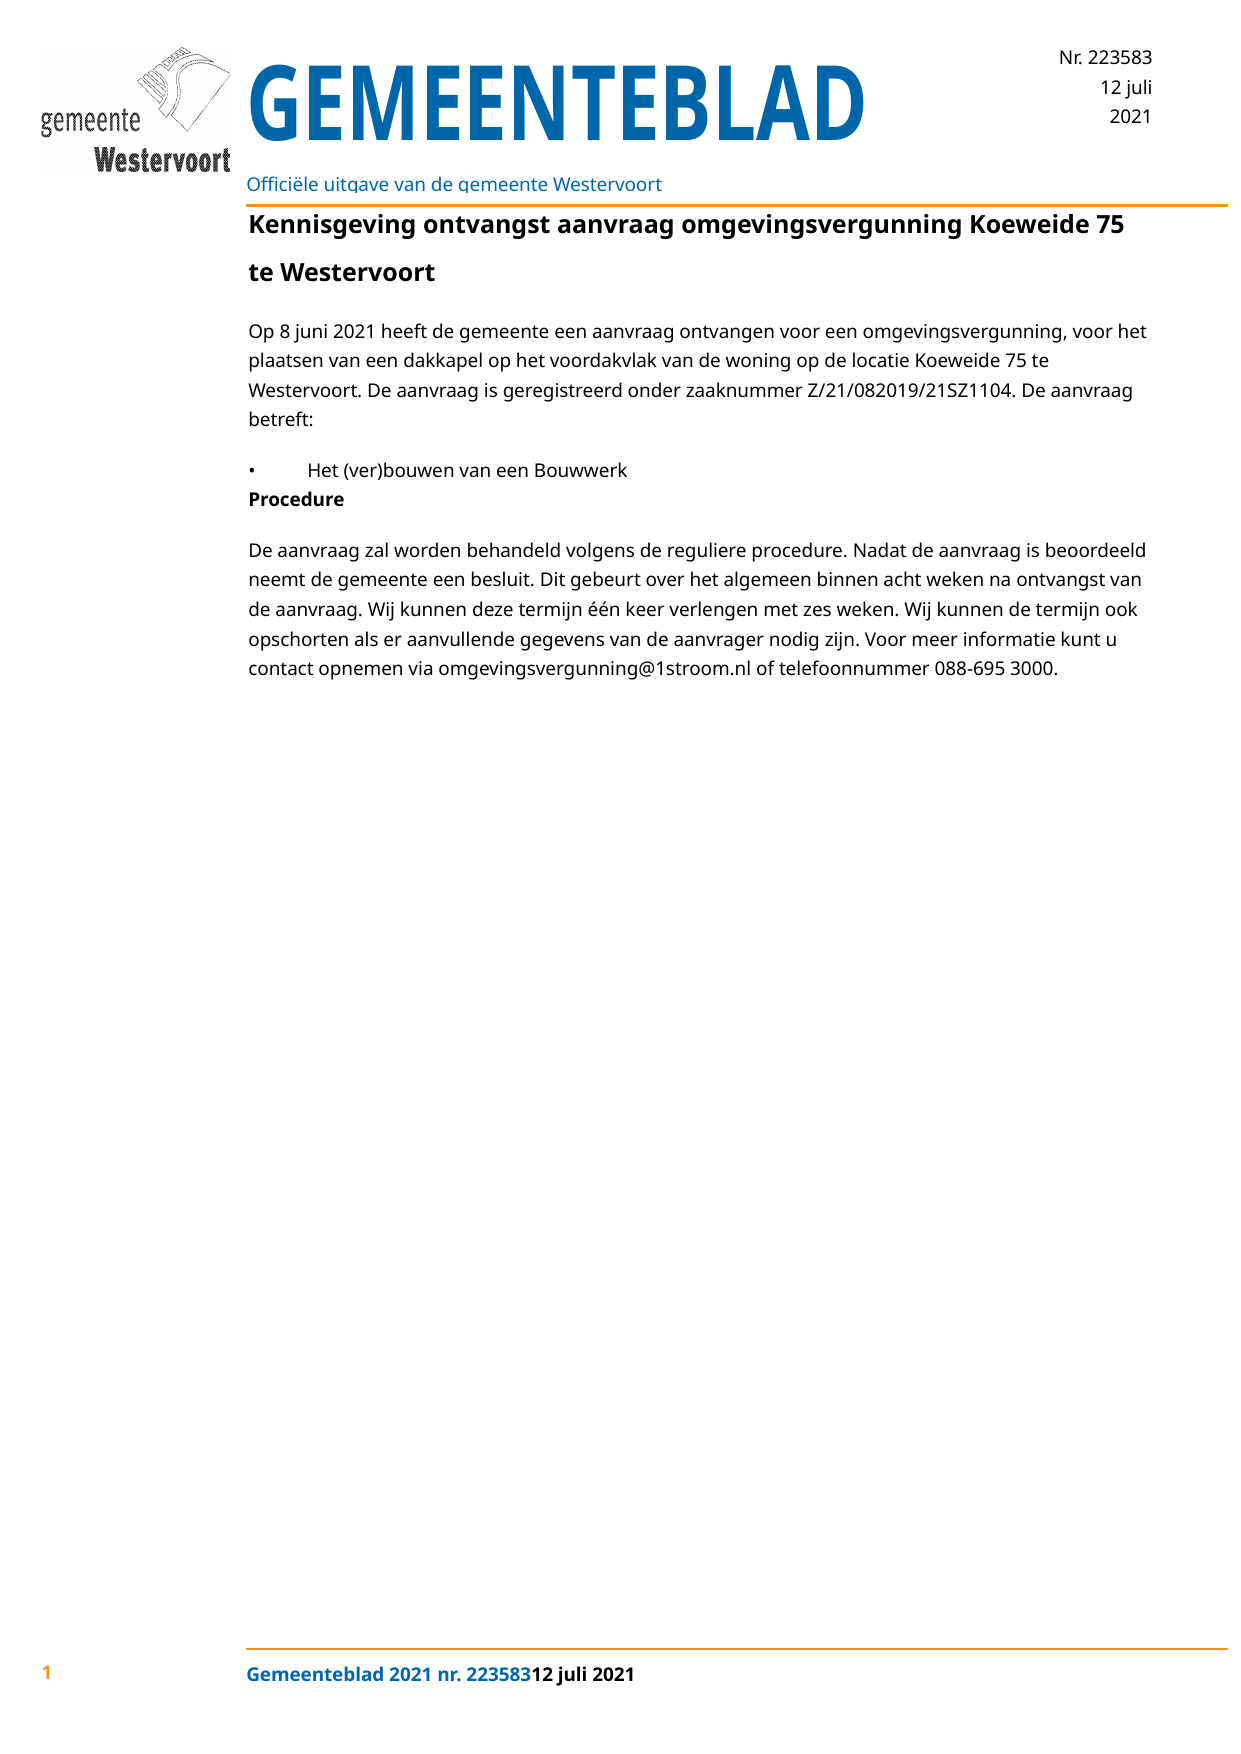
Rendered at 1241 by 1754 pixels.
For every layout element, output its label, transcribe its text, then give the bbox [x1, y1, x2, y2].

text Procedure [248, 487, 1152, 512]
text Kennisgeving ontvangst aanvraag omgevingsvergunning Koeweide 75 te Westervoort [248, 207, 1152, 288]
list Het (ver)bouwen van een Bouwwerk [248, 457, 1152, 483]
text De aanvraag zal worden behandeld volgens de reguliere procedure. Nadat de aanvraag is beoordeeld neemt de gemeente een besluit. Dit gebeurt over het algemeen binnen acht weken na ontvangst van de aanvraag. Wij kunnen deze termijn één keer verlengen met zes weken. Wij kunnen de termijn ook opschorten als er aanvullende gegevens van de aanvrager nodig zijn. Voor meer informatie kunt u contact opnemen via omgevingsvergunning@1stroom.nl of telefoonnummer 088-695 3000. [248, 537, 1152, 681]
picture [41, 47, 231, 172]
text Op 8 juni 2021 heeft de gemeente een aanvraag ontvangen voor een omgevingsvergunning, voor het plaatsen van een dakkapel op het voordakvlak van de woning op de locatie Koeweide 75 te Westervoort. De aanvraag is geregistreerd onder zaaknummer Z/21/082019/21SZ1104. De aanvraag betreft: [248, 318, 1152, 432]
